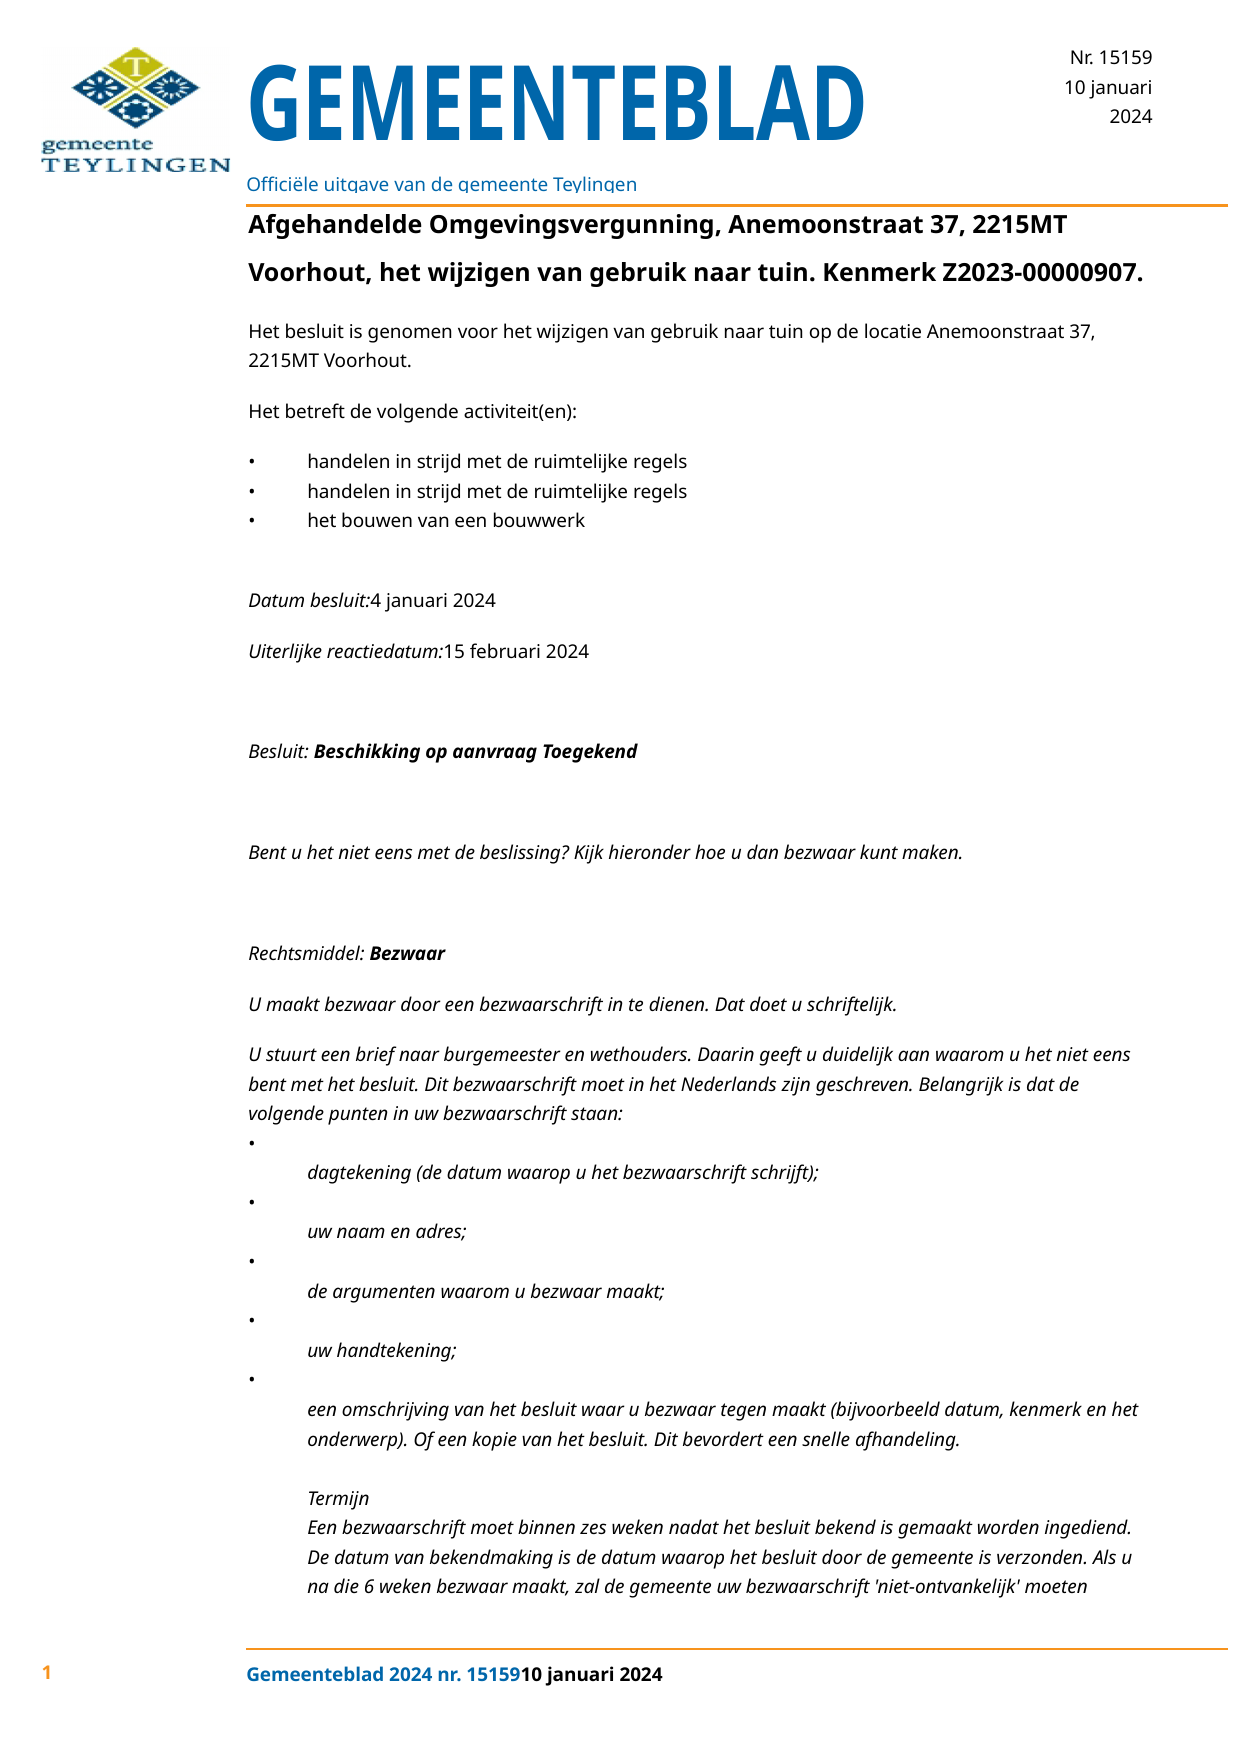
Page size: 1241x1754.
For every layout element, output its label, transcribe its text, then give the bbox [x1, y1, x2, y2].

list Een bezwaarschrift moet binnen zes weken nadat het besluit bekend is gemaakt worden ingediend. De datum van bekendmaking is de datum waarop het besluit door de gemeente is verzonden. Als u na die 6 weken bezwaar maakt, zal de gemeente uw bezwaarschrift 'niet-ontvankelijk' moeten [248, 1514, 1152, 1599]
text Datum besluit:4 januari 2024 [248, 587, 1152, 613]
picture [41, 47, 231, 172]
text Afgehandelde Omgevingsvergunning, Anemoonstraat 37, 2215MT Voorhout, het wijzigen van gebruik naar tuin. Kenmerk Z2023-00000907. [248, 207, 1152, 288]
list het bouwen van een bouwwerk [248, 507, 1152, 533]
text Rechtsmiddel: Bezwaar [248, 940, 1152, 966]
text U maakt bezwaar door een bezwaarschrift in te dienen. Dat doet u schriftelijk. [248, 991, 1152, 1017]
text Bent u het niet eens met de beslissing? Kijk hieronder hoe u dan bezwaar kunt maken. [248, 839, 1152, 865]
text Besluit: Beschikking op aanvraag Toegekend [248, 739, 1152, 764]
list een omschrijving van het besluit waar u bezwaar tegen maakt (bijvoorbeeld datum, kenmerk en het onderwerp). Of een kopie van het besluit. Dit bevordert een snelle afhandeling. [248, 1396, 1152, 1452]
list handelen in strijd met de ruimtelijke regels [248, 478, 1152, 504]
list dagtekening (de datum waarop u het bezwaarschrift schrijft); [248, 1159, 1152, 1185]
list handelen in strijd met de ruimtelijke regels [248, 448, 1152, 474]
list uw handtekening; [248, 1337, 1152, 1363]
text U stuurt een brief naar burgemeester en wethouders. Daarin geeft u duidelijk aan waarom u het niet eens bent met het besluit. Dit bezwaarschrift moet in het Nederlands zijn geschreven. Belangrijk is dat de volgende punten in uw bezwaarschrift staan: [248, 1041, 1152, 1126]
list Termijn [248, 1485, 1152, 1511]
list uw naam en adres; [248, 1219, 1152, 1244]
text Uiterlijke reactiedatum:15 februari 2024 [248, 638, 1152, 664]
list de argumenten waarom u bezwaar maakt; [248, 1278, 1152, 1304]
text Het betreft de volgende activiteit(en): [248, 398, 1152, 424]
text Het besluit is genomen voor het wijzigen van gebruik naar tuin op de locatie Anemoonstraat 37, 2215MT Voorhout. [248, 318, 1152, 373]
